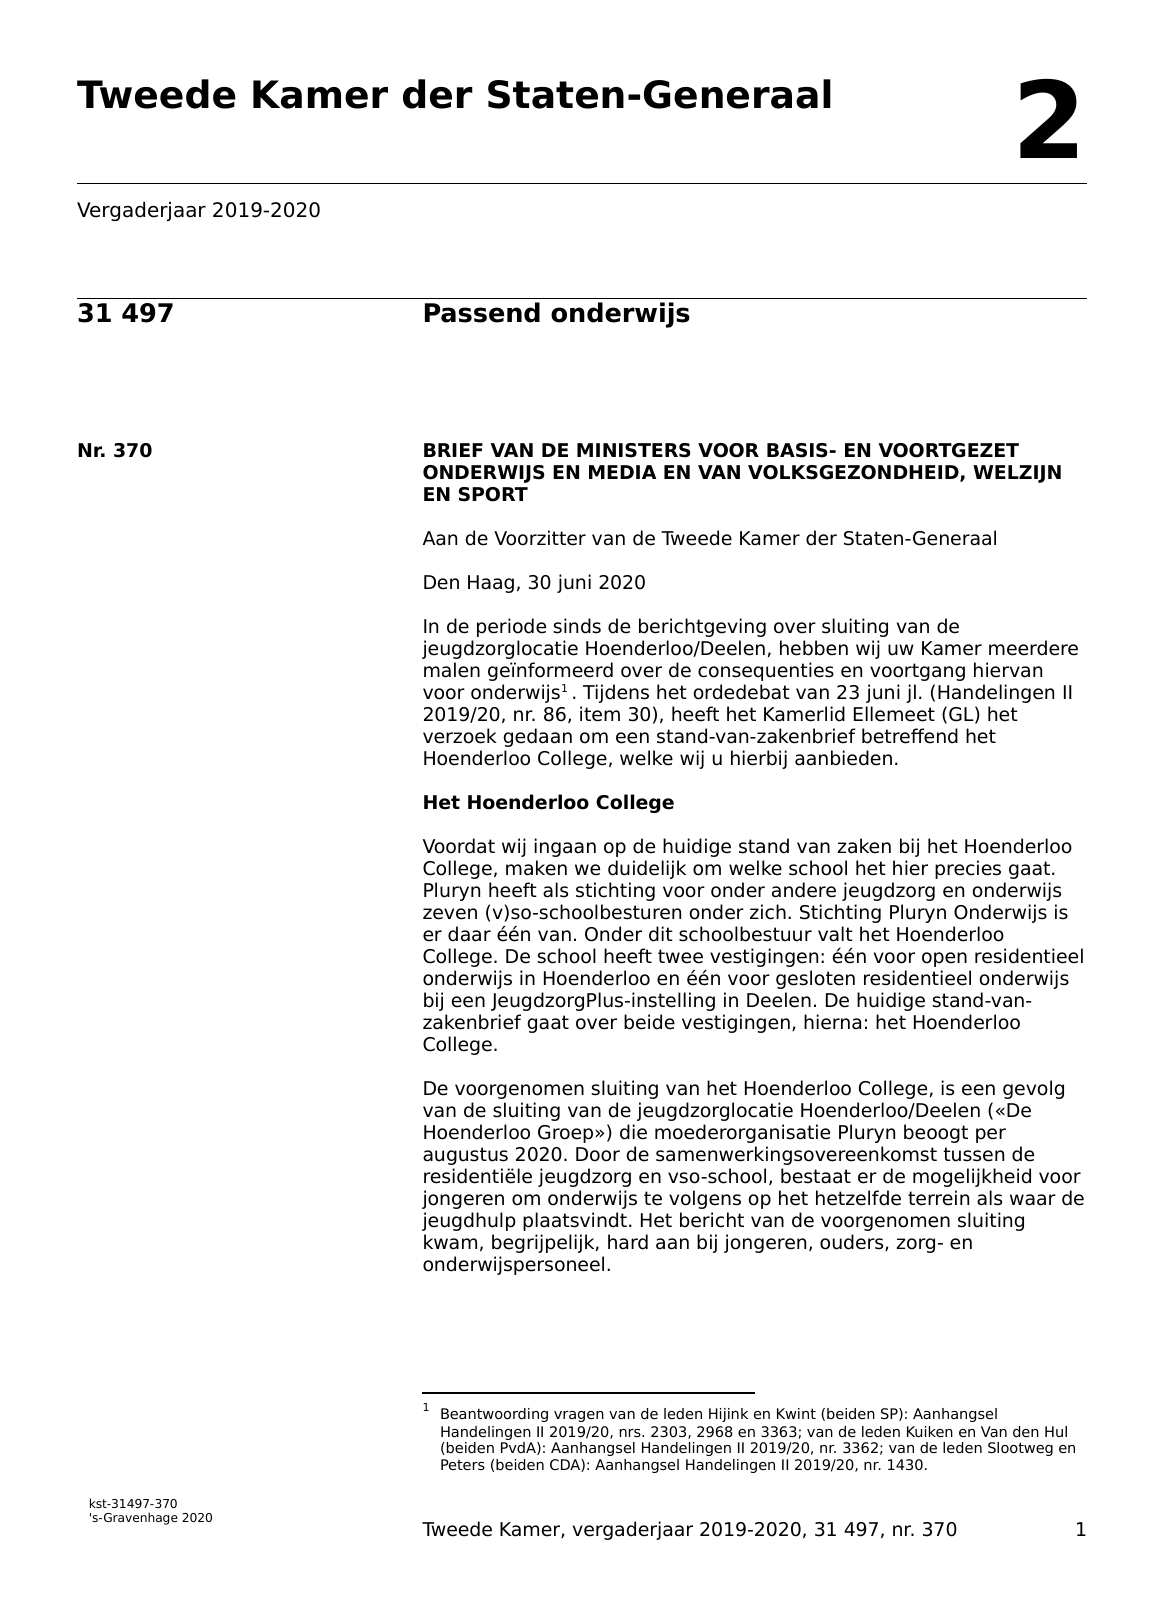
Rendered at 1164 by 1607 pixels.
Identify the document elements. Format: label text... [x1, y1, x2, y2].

table_cell Vergaderjaar 2019-2020 [77, 184, 1087, 298]
text kst-31497-370 [88, 1497, 323, 1511]
subtitle 31 497 Passend onderwijs [77, 299, 1087, 329]
table_header 2 [886, 59, 1087, 183]
text Beantwoording vragen van de leden Hijink en Kwint (beiden SP): Aanhangsel Handelingen II 2019/20, nrs. 2303, 2968 en 3363; van de leden Kuiken en Van den Hul (beiden PvdA): Aanhangsel Handelingen II 2019/20, nr. 3362; van de leden Slootweg en Peters (beiden CDA): Aanhangsel Handelingen II 2019/20, nr. 1430. [422, 1402, 1087, 1474]
text 's-Gravenhage 2020 [88, 1511, 323, 1525]
text In de periode sinds de berichtgeving over sluiting van de jeugdzorglocatie Hoenderloo/Deelen, hebben wij uw Kamer meerdere malen geïnformeerd over de consequenties en voortgang hiervan voor onderwijs. Tijdens het ordedebat van 23 juni jl. (Handelingen II 2019/20, nr. 86, item 30), heeft het Kamerlid Ellemeet (GL) het verzoek gedaan om een stand-van-zakenbrief betreffend het Hoenderloo College, welke wij u hierbij aanbieden. [422, 616, 1087, 770]
text Voordat wij ingaan op de huidige stand van zaken bij het Hoenderloo College, maken we duidelijk om welke school het hier precies gaat. Pluryn heeft als stichting voor onder andere jeugdzorg en onderwijs zeven (v)so-schoolbesturen onder zich. Stichting Pluryn Onderwijs is er daar één van. Onder dit schoolbestuur valt het Hoenderloo College. De school heeft twee vestigingen: één voor open residentieel onderwijs in Hoenderloo en één voor gesloten residentieel onderwijs bij een JeugdzorgPlus-instelling in Deelen. De huidige stand-van-zakenbrief gaat over beide vestigingen, hierna: het Hoenderloo College. [422, 836, 1087, 1056]
subtitle Het Hoenderloo College [422, 792, 1087, 814]
subtitle Nr. 370 BRIEF VAN DE MINISTERS VOOR BASIS- EN VOORTGEZET ONDERWIJS EN MEDIA EN VAN VOLKSGEZONDHEID, WELZIJN EN SPORT [77, 440, 1087, 506]
text Den Haag, 30 juni 2020 [422, 572, 1087, 594]
text Aan de Voorzitter van de Tweede Kamer der Staten-Generaal [422, 528, 1087, 550]
table_header Tweede Kamer der Staten-Generaal [77, 59, 886, 183]
text De voorgenomen sluiting van het Hoenderloo College, is een gevolg van de sluiting van de jeugdzorglocatie Hoenderloo/Deelen («De Hoenderloo Groep») die moederorganisatie Pluryn beoogt per augustus 2020. Door de samenwerkingsovereenkomst tussen de residentiële jeugdzorg en vso-school, bestaat er de mogelijkheid voor jongeren om onderwijs te volgens op het hetzelfde terrein als waar de jeugdhulp plaatsvindt. Het bericht van de voorgenomen sluiting kwam, begrijpelijk, hard aan bij jongeren, ouders, zorg- en onderwijspersoneel. [422, 1078, 1087, 1276]
